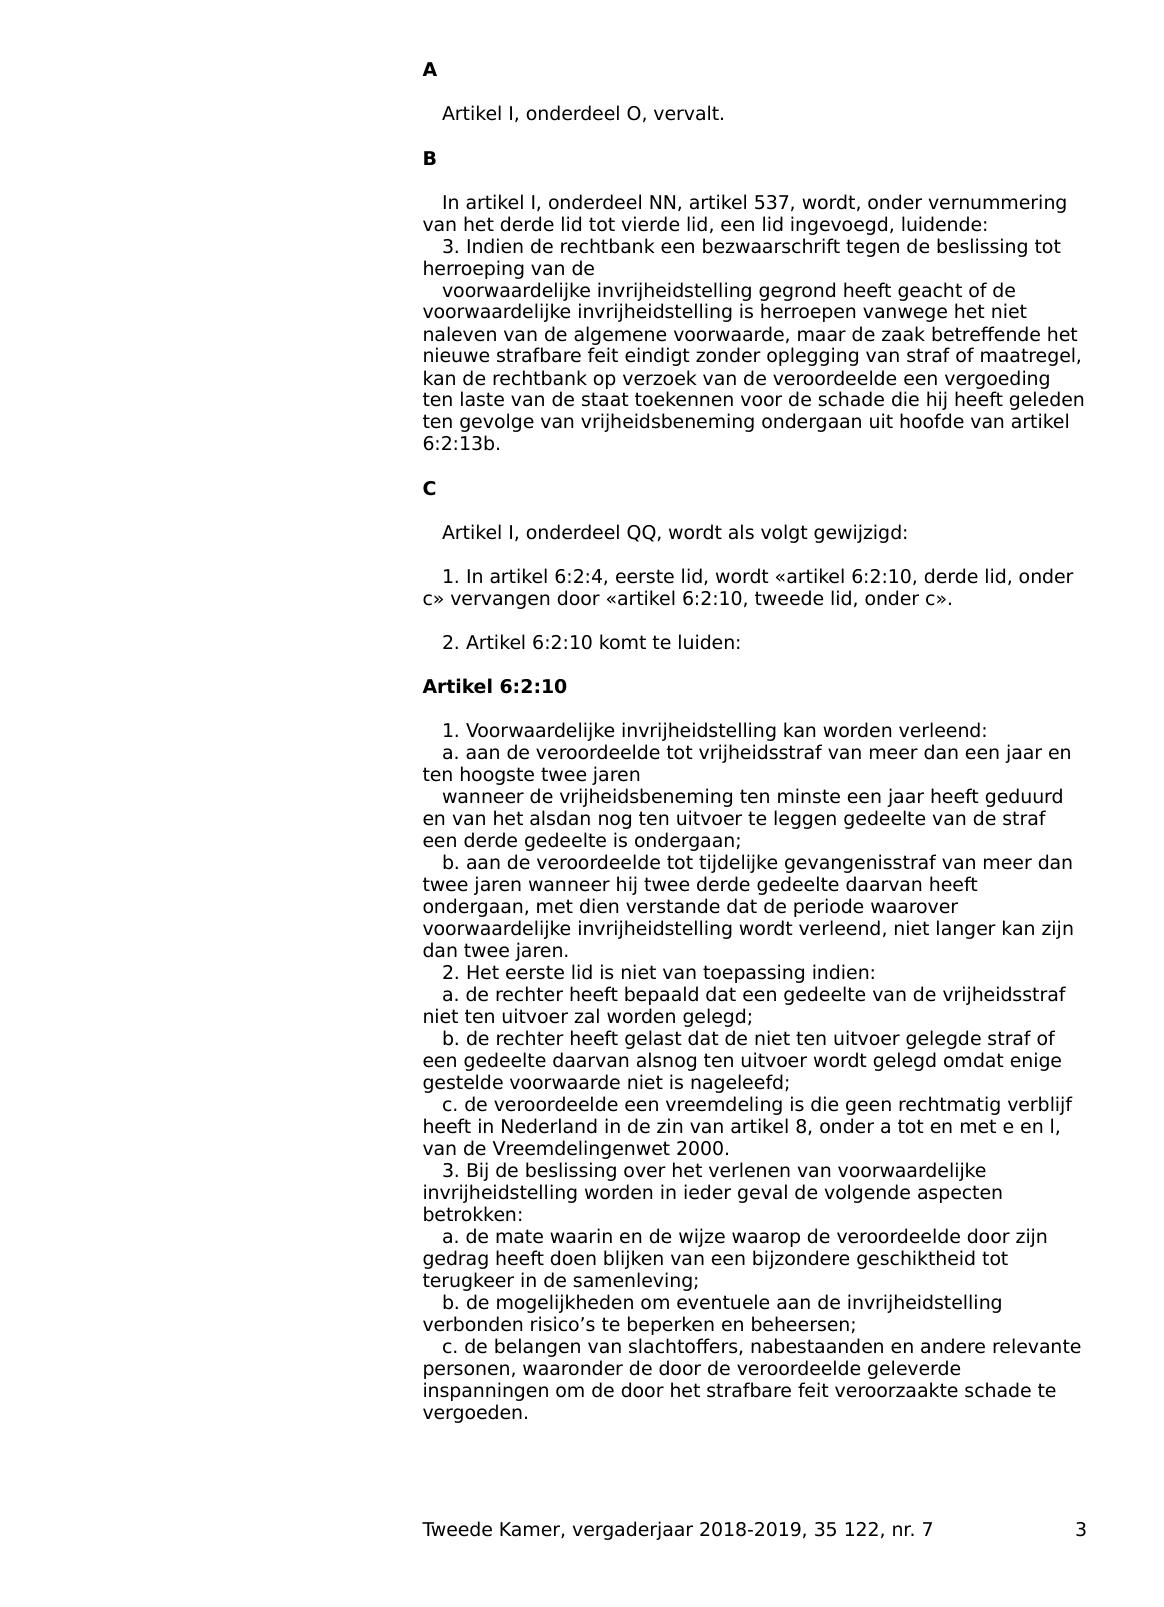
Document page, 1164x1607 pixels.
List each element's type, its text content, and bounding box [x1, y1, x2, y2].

text 2. Het eerste lid is niet van toepassing indien: [422, 962, 1087, 984]
text voorwaardelijke invrijheidstelling gegrond heeft geacht of de voorwaardelijke invrijheidstelling is herroepen vanwege het niet naleven van de algemene voorwaarde, maar de zaak betreffende het nieuwe strafbare feit eindigt zonder oplegging van straf of maatregel, kan de rechtbank op verzoek van de veroordeelde een vergoeding ten laste van de staat toekennen voor de schade die hij heeft geleden ten gevolge van vrijheidsbeneming ondergaan uit hoofde van artikel 6:2:13b. [422, 279, 1087, 455]
text c. de veroordeelde een vreemdeling is die geen rechtmatig verblijf heeft in Nederland in de zin van artikel 8, onder a tot en met e en l, van de Vreemdelingenwet 2000. [422, 1094, 1087, 1160]
text a. de mate waarin en de wijze waarop de veroordeelde door zijn gedrag heeft doen blijken van een bijzondere geschiktheid tot terugkeer in de samenleving; [422, 1226, 1087, 1292]
text 2. Artikel 6:2:10 komt te luiden: [422, 632, 1087, 654]
text a. de rechter heeft bepaald dat een gedeelte van de vrijheidsstraf niet ten uitvoer zal worden gelegd; [422, 984, 1087, 1028]
text In artikel I, onderdeel NN, artikel 537, wordt, onder vernummering van het derde lid tot vierde lid, een lid ingevoegd, luidende: [422, 192, 1087, 236]
text c. de belangen van slachtoffers, nabestaanden en andere relevante personen, waaronder de door de veroordeelde geleverde inspanningen om de door het strafbare feit veroorzaakte schade te vergoeden. [422, 1336, 1087, 1424]
text b. de rechter heeft gelast dat de niet ten uitvoer gelegde straf of een gedeelte daarvan alsnog ten uitvoer wordt gelegd omdat enige gestelde voorwaarde niet is nageleefd; [422, 1028, 1087, 1094]
text 1. In artikel 6:2:4, eerste lid, wordt «artikel 6:2:10, derde lid, onder c» vervangen door «artikel 6:2:10, tweede lid, onder c». [422, 566, 1087, 610]
text 1. Voorwaardelijke invrijheidstelling kan worden verleend: [422, 720, 1087, 742]
text wanneer de vrijheidsbeneming ten minste een jaar heeft geduurd en van het alsdan nog ten uitvoer te leggen gedeelte van de straf een derde gedeelte is ondergaan; [422, 786, 1087, 852]
subtitle A [422, 59, 1087, 81]
text 3. Indien de rechtbank een bezwaarschrift tegen de beslissing tot herroeping van de [422, 236, 1087, 279]
text a. aan de veroordeelde tot vrijheidsstraf van meer dan een jaar en ten hoogste twee jaren [422, 742, 1087, 786]
text Artikel I, onderdeel QQ, wordt als volgt gewijzigd: [422, 522, 1087, 544]
subtitle B [422, 147, 1087, 169]
subtitle Artikel 6:2:10 [422, 676, 1087, 698]
text b. aan de veroordeelde tot tijdelijke gevangenisstraf van meer dan twee jaren wanneer hij twee derde gedeelte daarvan heeft ondergaan, met dien verstande dat de periode waarover voorwaardelijke invrijheidstelling wordt verleend, niet langer kan zijn dan twee jaren. [422, 852, 1087, 962]
text 3. Bij de beslissing over het verlenen van voorwaardelijke invrijheidstelling worden in ieder geval de volgende aspecten betrokken: [422, 1160, 1087, 1226]
subtitle C [422, 477, 1087, 499]
text Artikel I, onderdeel O, vervalt. [422, 103, 1087, 125]
text b. de mogelijkheden om eventuele aan de invrijheidstelling verbonden risico’s te beperken en beheersen; [422, 1292, 1087, 1336]
